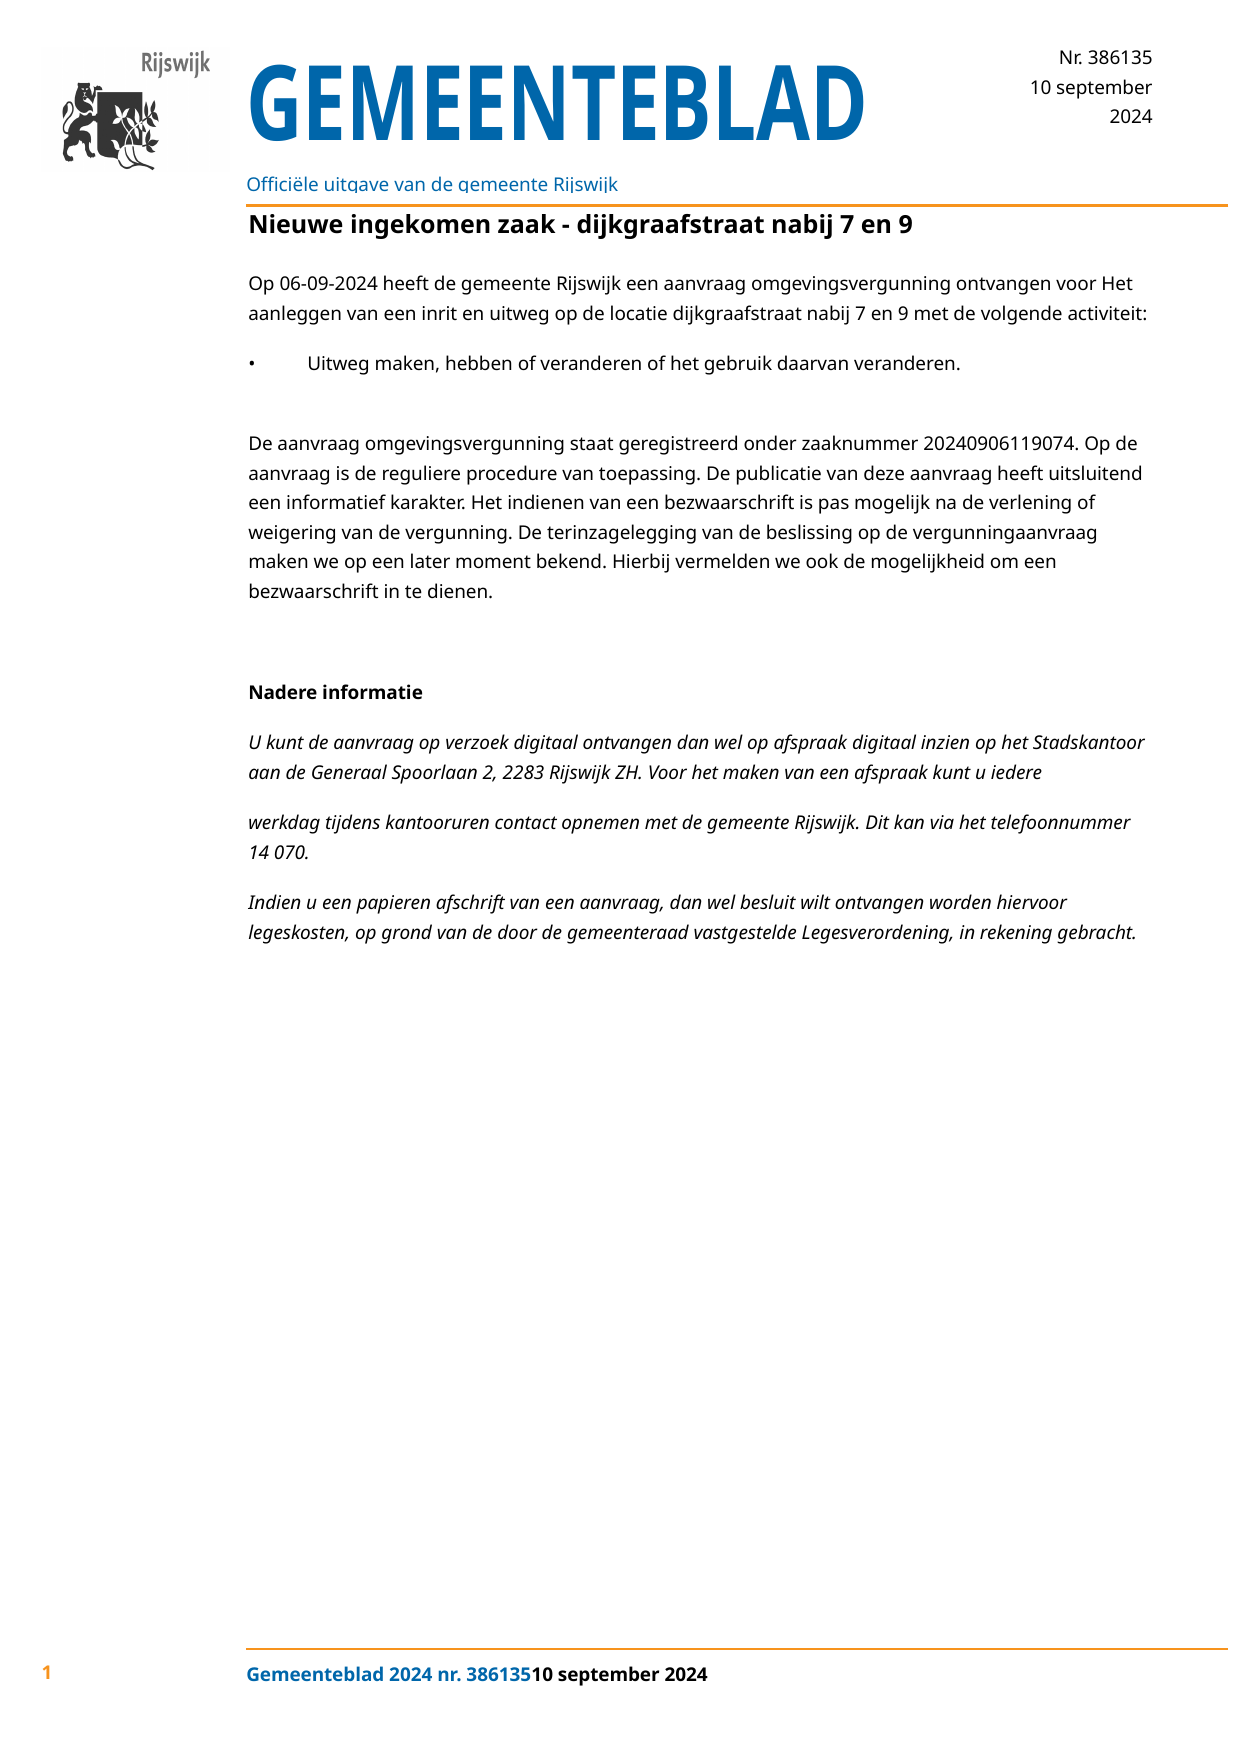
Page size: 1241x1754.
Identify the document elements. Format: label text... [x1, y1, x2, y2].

text Nadere informatie [248, 679, 1152, 705]
text De aanvraag omgevingsvergunning staat geregistreerd onder zaaknummer 20240906119074. Op de aanvraag is de reguliere procedure van toepassing. De publicatie van deze aanvraag heeft uitsluitend een informatief karakter. Het indienen van een bezwaarschrift is pas mogelijk na de verlening of weigering van de vergunning. De terinzagelegging van de beslissing op de vergunningaanvraag maken we op een later moment bekend. Hierbij vermelden we ook de mogelijkheid om een bezwaarschrift in te dienen. [248, 430, 1152, 604]
picture [41, 47, 231, 172]
list Uitweg maken, hebben of veranderen of het gebruik daarvan veranderen. [248, 350, 1152, 376]
text Op 06-09-2024 heeft de gemeente Rijswijk een aanvraag omgevingsvergunning ontvangen voor Het aanleggen van een inrit en uitweg op de locatie dijkgraafstraat nabij 7 en 9 met de volgende activiteit: [248, 270, 1152, 326]
text werkdag tijdens kantooruren contact opnemen met de gemeente Rijswijk. Dit kan via het telefoonnummer 14 070. [248, 809, 1152, 865]
text Nieuwe ingekomen zaak - dijkgraafstraat nabij 7 en 9 [248, 207, 1152, 241]
text Indien u een papieren afschrift van een aanvraag, dan wel besluit wilt ontvangen worden hiervoor legeskosten, op grond van de door de gemeenteraad vastgestelde Legesverordening, in rekening gebracht. [248, 889, 1152, 945]
text U kunt de aanvraag op verzoek digitaal ontvangen dan wel op afspraak digitaal inzien op het Stadskantoor aan de Generaal Spoorlaan 2, 2283 Rijswijk ZH. Voor het maken van een afspraak kunt u iedere [248, 729, 1152, 785]
